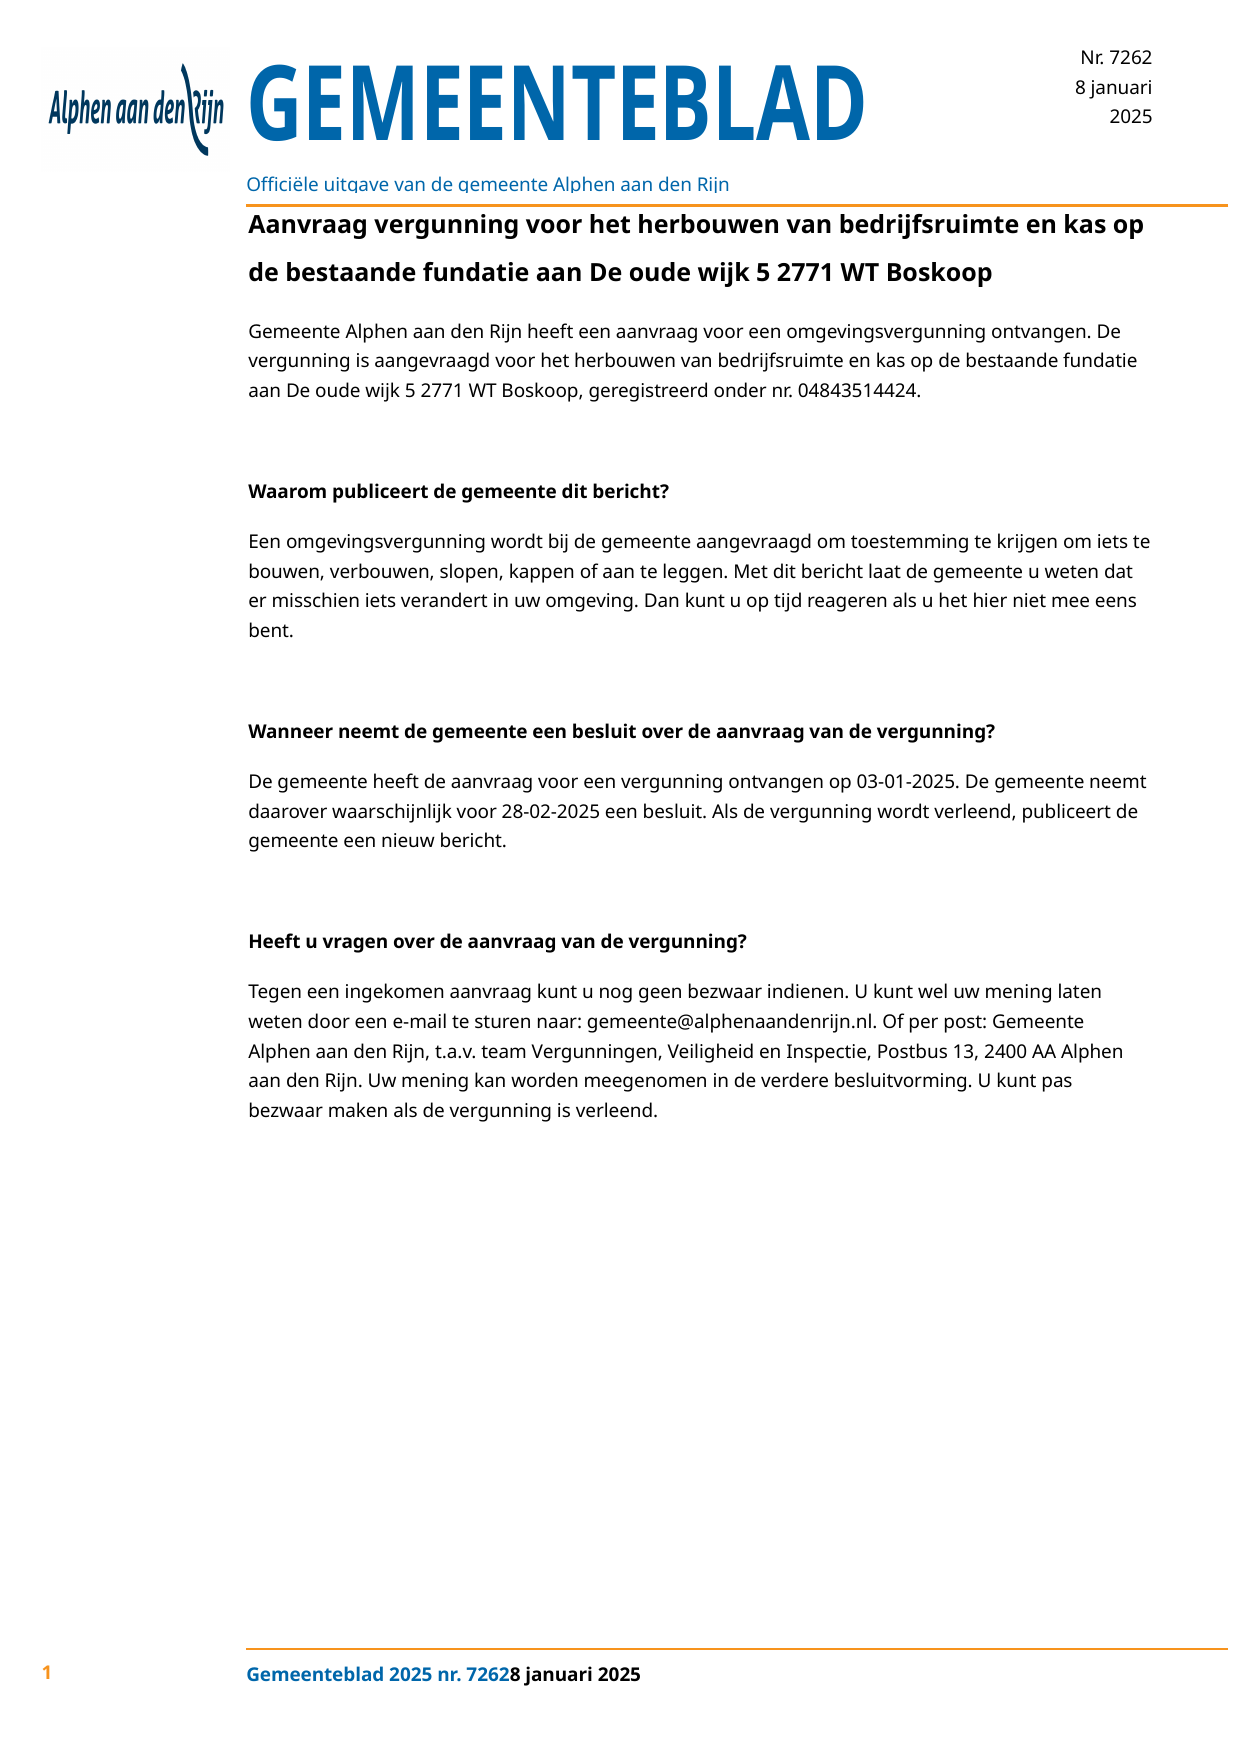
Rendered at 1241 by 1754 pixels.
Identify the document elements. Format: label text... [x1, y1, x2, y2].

text Gemeente Alphen aan den Rijn heeft een aanvraag voor een omgevingsvergunning ontvangen. De vergunning is aangevraagd voor het herbouwen van bedrijfsruimte en kas op de bestaande fundatie aan De oude wijk 5 2771 WT Boskoop, geregistreerd onder nr. 04843514424. [248, 318, 1152, 403]
text Een omgevingsvergunning wordt bij de gemeente aangevraagd om toestemming te krijgen om iets te bouwen, verbouwen, slopen, kappen of aan te leggen. Met dit bericht laat de gemeente u weten dat er misschien iets verandert in uw omgeving. Dan kunt u op tijd reageren als u het hier niet mee eens bent. [248, 528, 1152, 643]
text Tegen een ingekomen aanvraag kunt u nog geen bezwaar indienen. U kunt wel uw mening laten weten door een e-mail te sturen naar: gemeente@alphenaandenrijn.nl. Of per post: Gemeente Alphen aan den Rijn, t.a.v. team Vergunningen, Veiligheid en Inspectie, Postbus 13, 2400 AA Alphen aan den Rijn. Uw mening kan worden meegenomen in de verdere besluitvorming. U kunt pas bezwaar maken als de vergunning is verleend. [248, 979, 1152, 1123]
text De gemeente heeft de aanvraag voor een vergunning ontvangen op 03-01-2025. De gemeente neemt daarover waarschijnlijk voor 28-02-2025 een besluit. Als de vergunning wordt verleend, publiceert de gemeente een nieuw bericht. [248, 768, 1152, 853]
text Wanneer neemt de gemeente een besluit over de aanvraag van de vergunning? [248, 718, 1152, 744]
text Heeft u vragen over de aanvraag van de vergunning? [248, 928, 1152, 954]
text Waarom publiceert de gemeente dit bericht? [248, 478, 1152, 504]
text Aanvraag vergunning voor het herbouwen van bedrijfsruimte en kas op de bestaande fundatie aan De oude wijk 5 2771 WT Boskoop [248, 207, 1152, 288]
picture [41, 47, 231, 172]
